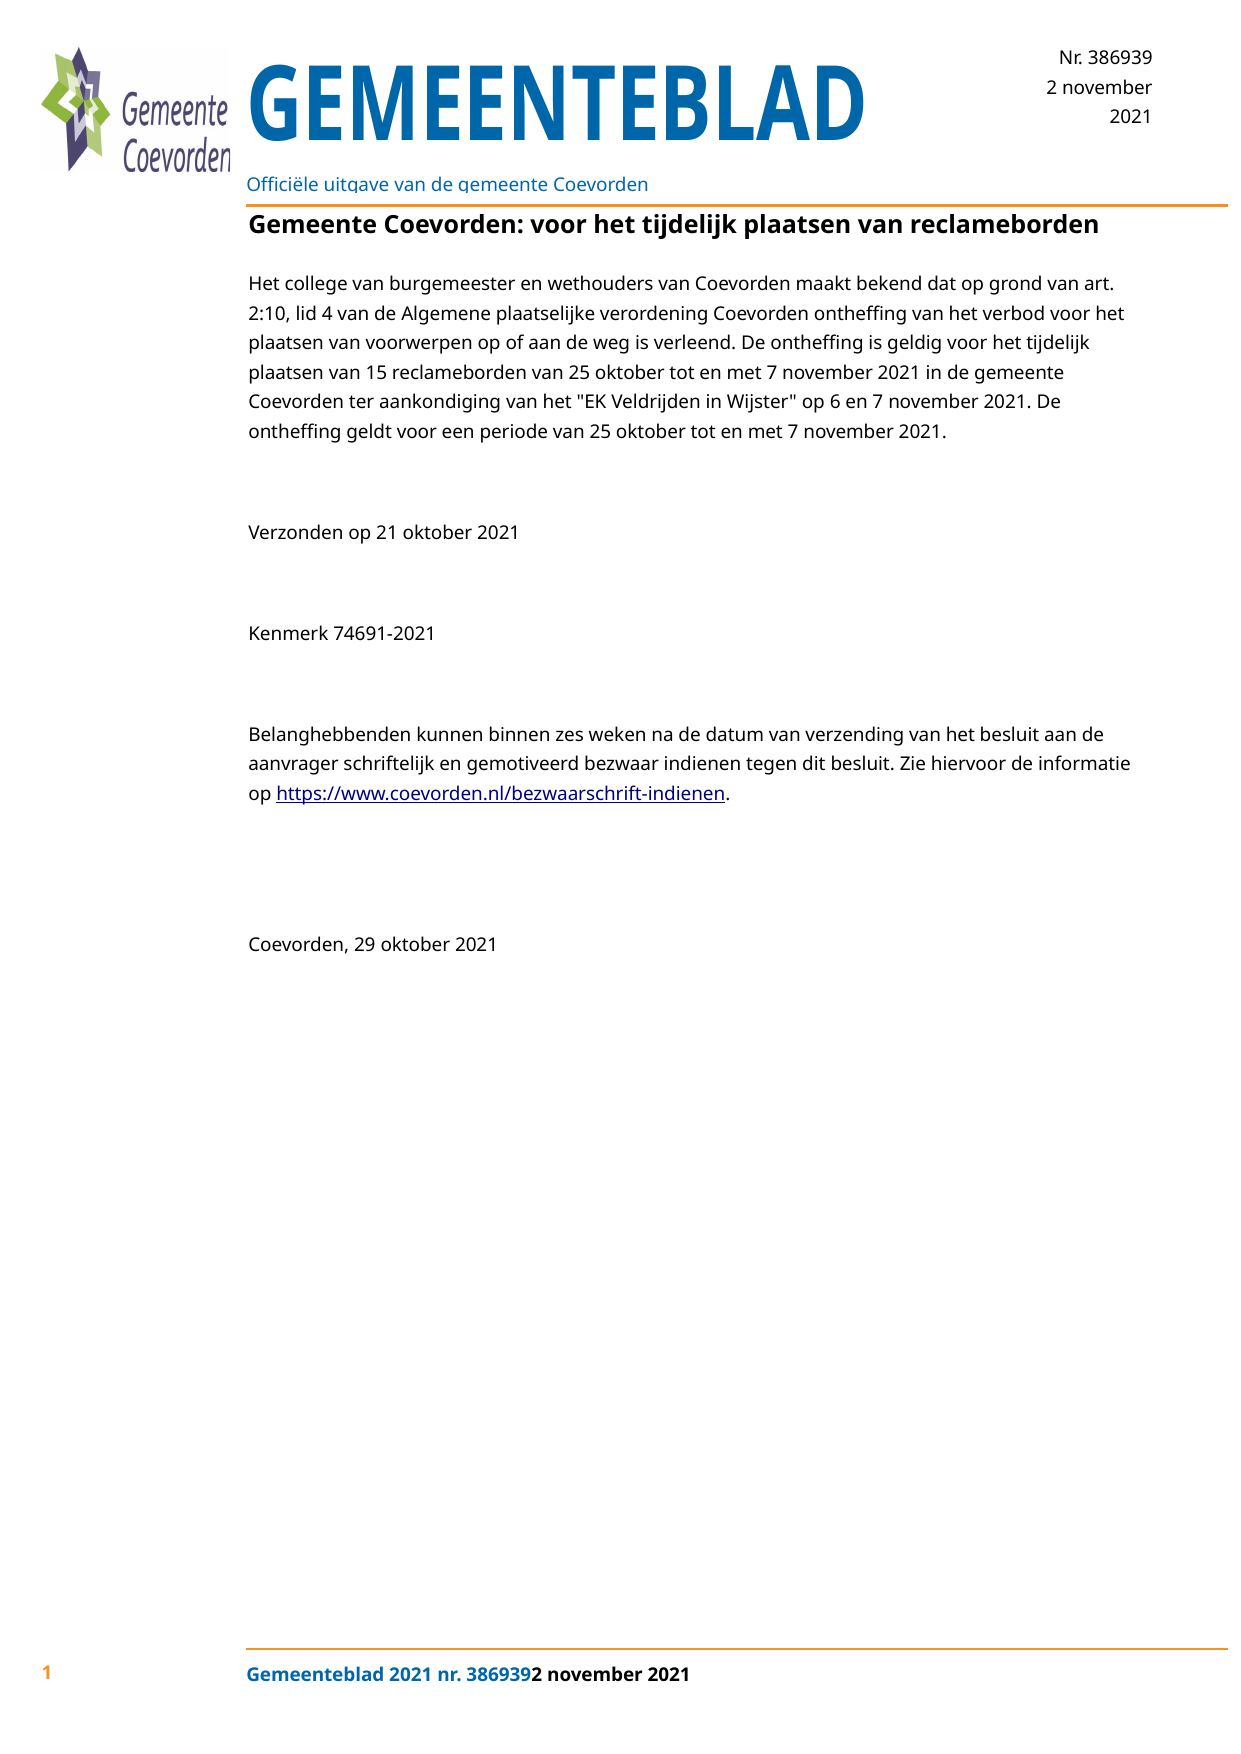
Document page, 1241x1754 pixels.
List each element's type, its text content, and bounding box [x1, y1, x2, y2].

text Gemeente Coevorden: voor het tijdelijk plaatsen van reclameborden [248, 207, 1152, 241]
text Coevorden, 29 oktober 2021 [248, 931, 1152, 957]
text Belanghebbenden kunnen binnen zes weken na de datum van verzending van het besluit aan de aanvrager schriftelijk en gemotiveerd bezwaar indienen tegen dit besluit. Zie hiervoor de informatie op https://www.coevorden.nl/bezwaarschrift-indienen. [248, 721, 1152, 806]
text Verzonden op 21 oktober 2021 [248, 519, 1152, 545]
text Het college van burgemeester en wethouders van Coevorden maakt bekend dat op grond van art. 2:10, lid 4 van de Algemene plaatselijke verordening Coevorden ontheffing van het verbod voor het plaatsen van voorwerpen op of aan de weg is verleend. De ontheffing is geldig voor het tijdelijk plaatsen van 15 reclameborden van 25 oktober tot en met 7 november 2021 in de gemeente Coevorden ter aankondiging van het "EK Veldrijden in Wijster" op 6 en 7 november 2021. De ontheffing geldt voor een periode van 25 oktober tot en met 7 november 2021. [248, 270, 1152, 444]
text Kenmerk 74691-2021 [248, 620, 1152, 646]
picture [41, 47, 231, 172]
